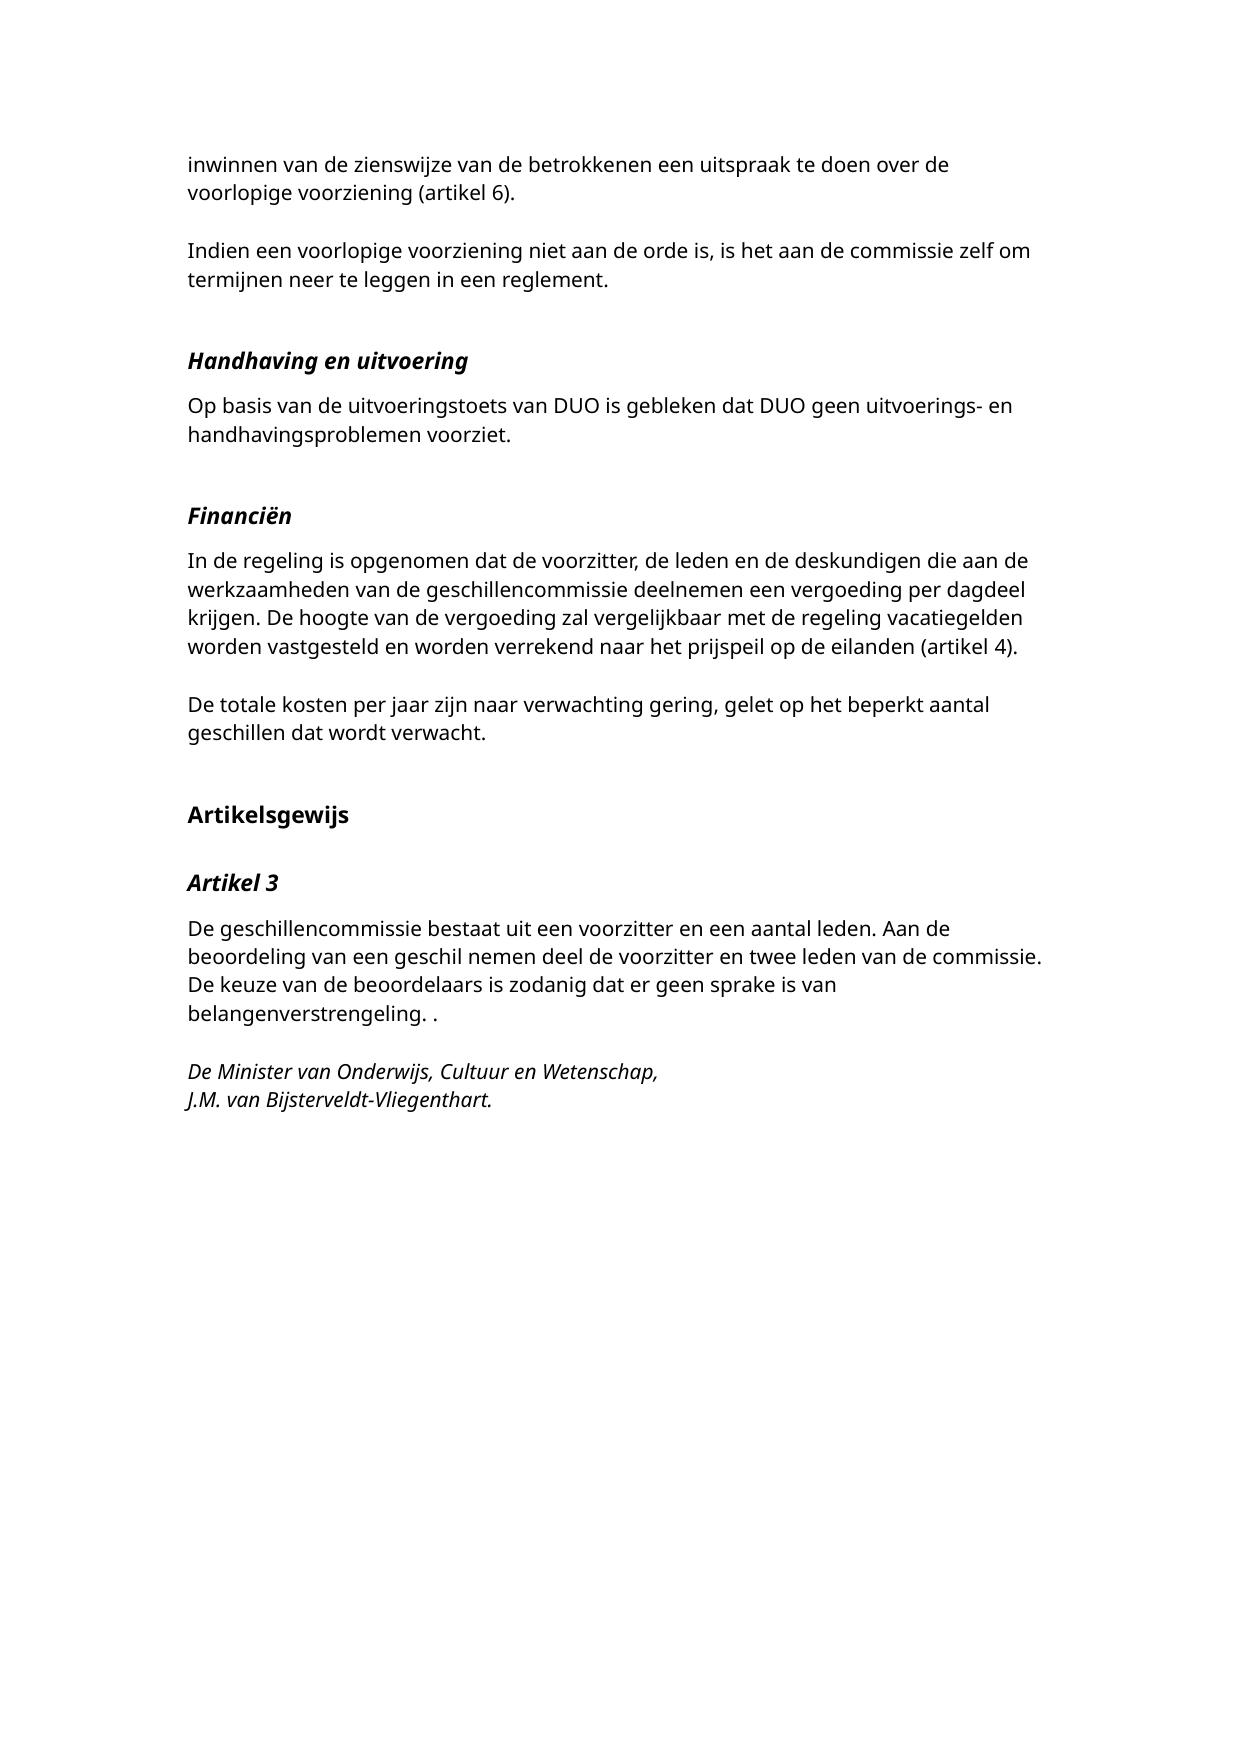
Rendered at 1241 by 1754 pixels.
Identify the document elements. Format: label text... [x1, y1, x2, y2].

text J.M. van Bijsterveldt-Vliegenthart. [187, 1085, 1053, 1114]
text Op basis van de uitvoeringstoets van DUO is gebleken dat DUO geen uitvoerings- en handhavingsproblemen voorziet. [187, 391, 1053, 448]
subtitle Artikelsgewijs [187, 799, 1053, 830]
subtitle Financiën [187, 500, 1053, 532]
text De totale kosten per jaar zijn naar verwachting gering, gelet op het beperkt aantal geschillen dat wordt verwacht. [187, 690, 1053, 747]
text Indien een voorlopige voorziening niet aan de orde is, is het aan de commissie zelf om termijnen neer te leggen in een reglement. [187, 236, 1053, 293]
text De Minister van Onderwijs, Cultuur en Wetenschap, [187, 1057, 1053, 1085]
text In de regeling is opgenomen dat de voorzitter, de leden en de deskundigen die aan de werkzaamheden van de geschillencommissie deelnemen een vergoeding per dagdeel krijgen. De hoogte van de vergoeding zal vergelijkbaar met de regeling vacatiegelden worden vastgesteld en worden verrekend naar het prijspeil op de eilanden (artikel 4). [187, 547, 1053, 660]
subtitle Handhaving en uitvoering [187, 345, 1053, 376]
text inwinnen van de zienswijze van de betrokkenen een uitspraak te doen over de voorlopige voorziening (artikel 6). [187, 150, 1053, 207]
text De geschillencommissie bestaat uit een voorzitter en een aantal leden. Aan de beoordeling van een geschil nemen deel de voorzitter en twee leden van de commissie. De keuze van de beoordelaars is zodanig dat er geen sprake is van belangenverstrengeling. . [187, 914, 1053, 1027]
subtitle Artikel 3 [187, 867, 1053, 899]
